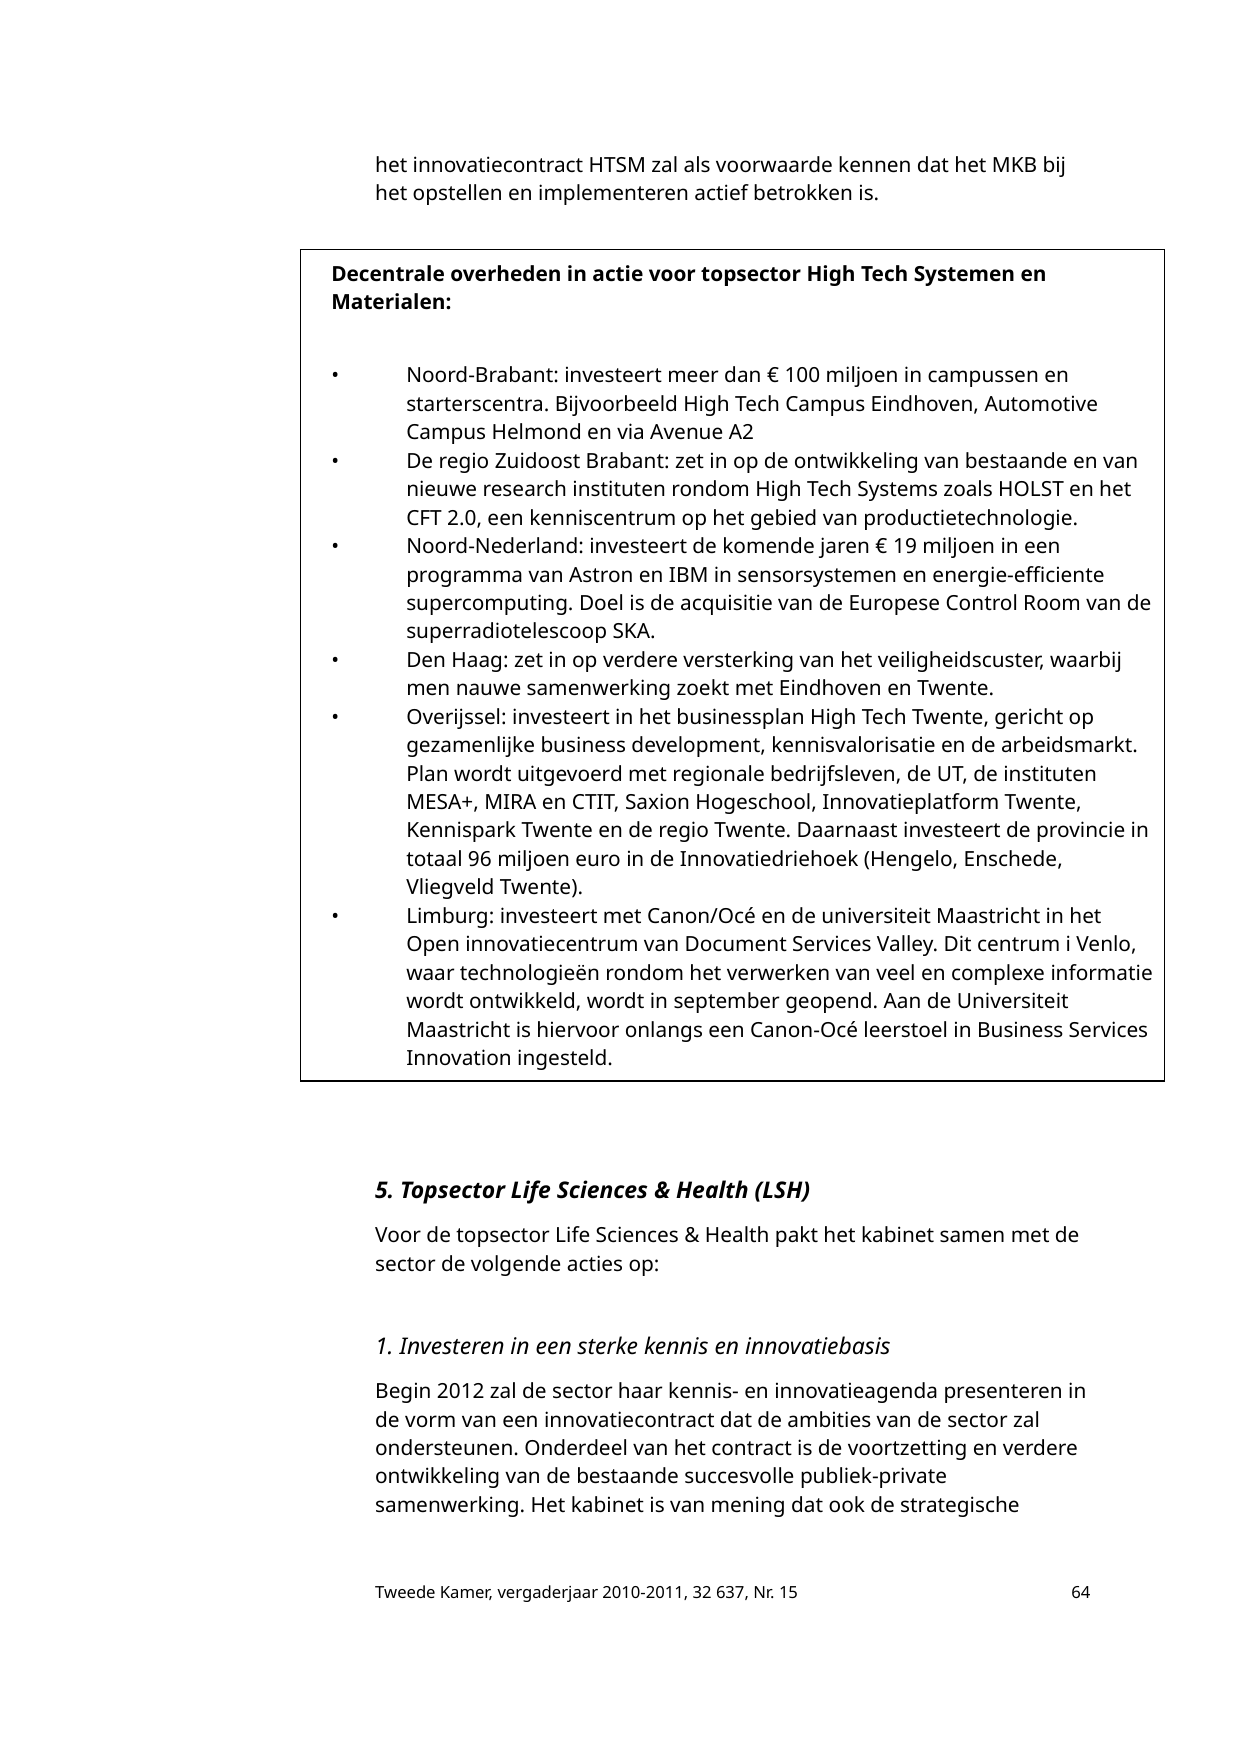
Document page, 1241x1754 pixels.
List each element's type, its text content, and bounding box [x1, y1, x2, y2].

list De regio Zuidoost Brabant: zet in op de ontwikkeling van bestaande en van nieuwe research instituten rondom High Tech Systems zoals HOLST en het CFT 2.0, een kenniscentrum op het gebied van productietechnologie. [331, 446, 1155, 531]
text het innovatiecontract HTSM zal als voorwaarde kennen dat het MKB bij het opstellen en implementeren actief betrokken is. [375, 150, 1090, 207]
list Noord-Brabant: investeert meer dan € 100 miljoen in campussen en starterscentra. Bijvoorbeeld High Tech Campus Eindhoven, Automotive Campus Helmond en via Avenue A2 [331, 361, 1155, 446]
list Limburg: investeert met Canon/Océ en de universiteit Maastricht in het Open innovatiecentrum van Document Services Valley. Dit centrum i Venlo, waar technologieën rondom het verwerken van veel en complexe informatie wordt ontwikkeld, wordt in september geopend. Aan de Universiteit Maastricht is hiervoor onlangs een Canon-Océ leerstoel in Business Services Innovation ingesteld. [331, 901, 1155, 1072]
subtitle 5. Topsector Life Sciences & Health (LSH) [375, 1174, 1090, 1206]
text Begin 2012 zal de sector haar kennis- en innovatieagenda presenteren in de vorm van een innovatiecontract dat de ambities van de sector zal ondersteunen. Onderdeel van het contract is de voortzetting en verdere ontwikkeling van de bestaande succesvolle publiek-private samenwerking. Het kabinet is van mening dat ook de strategische [375, 1376, 1090, 1518]
list Den Haag: zet in op verdere versterking van het veiligheidscuster, waarbij men nauwe samenwerking zoekt met Eindhoven en Twente. [331, 645, 1155, 702]
list Noord-Nederland: investeert de komende jaren € 19 miljoen in een programma van Astron en IBM in sensorsystemen en energie-efficiente supercomputing. Doel is de acquisitie van de Europese Control Room van de superradiotelescoop SKA. [331, 531, 1155, 645]
subtitle 1. Investeren in een sterke kennis en innovatiebasis [375, 1330, 1090, 1361]
list Overijssel: investeert in het businessplan High Tech Twente, gericht op gezamenlijke business development, kennisvalorisatie en de arbeidsmarkt. Plan wordt uitgevoerd met regionale bedrijfsleven, de UT, de instituten MESA+, MIRA en CTIT, Saxion Hogeschool, Innovatieplatform Twente, Kennispark Twente en de regio Twente. Daarnaast investeert de provincie in totaal 96 miljoen euro in de Innovatiedriehoek (Hengelo, Enschede, Vliegveld Twente). [331, 702, 1155, 901]
text Decentrale overheden in actie voor topsector High Tech Systemen en Materialen: [331, 259, 1155, 316]
text Voor de topsector Life Sciences & Health pakt het kabinet samen met de sector de volgende acties op: [375, 1221, 1090, 1277]
